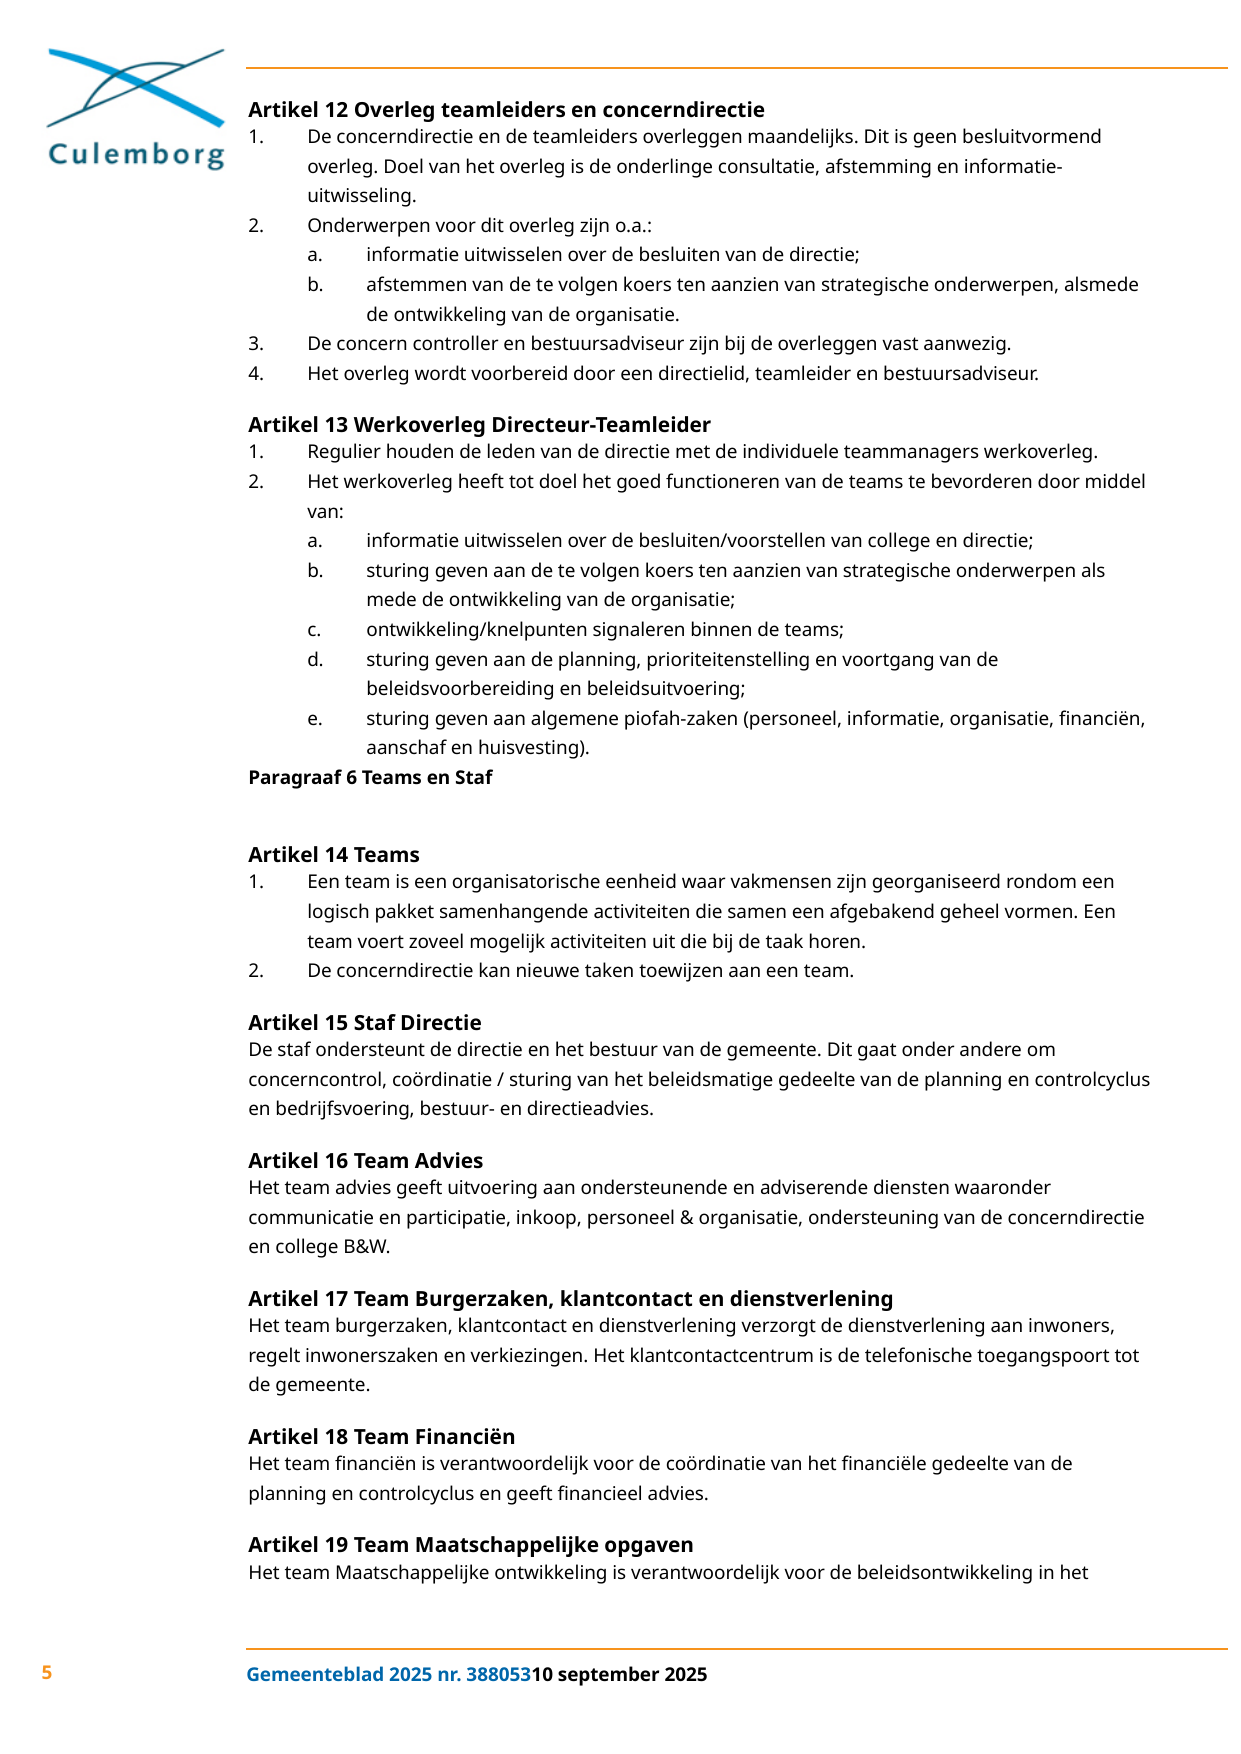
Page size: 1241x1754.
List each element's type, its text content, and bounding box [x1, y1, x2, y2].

list Het overleg wordt voorbereid door een directielid, teamleider en bestuursadviseur. [248, 360, 1152, 386]
list Het werkoverleg heeft tot doel het goed functioneren van de teams te bevorderen door middel van: [248, 468, 1152, 524]
list Regulier houden de leden van de directie met de individuele teammanagers werkoverleg. [248, 439, 1152, 464]
list sturing geven aan algemene piofah-zaken (personeel, informatie, organisatie, financiën, aanschaf en huisvesting). [307, 705, 1152, 760]
list Onderwerpen voor dit overleg zijn o.a.: [248, 212, 1152, 238]
text Het team burgerzaken, klantcontact en dienstverlening verzorgt de dienstverlening aan inwoners, regelt inwonerszaken en verkiezingen. Het klantcontactcentrum is de telefonische toegangspoort tot de gemeente. [248, 1312, 1152, 1397]
list sturing geven aan de te volgen koers ten aanzien van strategische onderwerpen als mede de ontwikkeling van de organisatie; [307, 557, 1152, 612]
text Het team financiën is verantwoordelijk voor de coördinatie van het financiële gedeelte van de planning en controlcyclus en geeft financieel advies. [248, 1450, 1152, 1506]
list afstemmen van de te volgen koers ten aanzien van strategische onderwerpen, alsmede de ontwikkeling van de organisatie. [307, 271, 1152, 326]
text Artikel 15 Staf Directie [248, 1008, 1152, 1036]
text Artikel 17 Team Burgerzaken, klantcontact en dienstverlening [248, 1284, 1152, 1312]
text Het team advies geeft uitvoering aan ondersteunende en adviserende diensten waaronder communicatie en participatie, inkoop, personeel & organisatie, ondersteuning van de concerndirectie en college B&W. [248, 1174, 1152, 1259]
picture [41, 47, 231, 172]
list informatie uitwisselen over de besluiten van de directie; [307, 242, 1152, 267]
text Paragraaf 6 Teams en Staf [248, 764, 1152, 790]
list sturing geven aan de planning, prioriteitenstelling en voortgang van de beleidsvoorbereiding en beleidsuitvoering; [307, 646, 1152, 701]
text Artikel 12 Overleg teamleiders en concerndirectie [248, 95, 1152, 123]
list informatie uitwisselen over de besluiten/voorstellen van college en directie; [307, 527, 1152, 553]
list ontwikkeling/knelpunten signaleren binnen de teams; [307, 616, 1152, 642]
text Artikel 16 Team Advies [248, 1146, 1152, 1174]
text Artikel 19 Team Maatschappelijke opgaven [248, 1530, 1152, 1559]
text Artikel 14 Teams [248, 840, 1152, 869]
text Het team Maatschappelijke ontwikkeling is verantwoordelijk voor de beleidsontwikkeling in het [248, 1559, 1152, 1584]
list De concerndirectie kan nieuwe taken toewijzen aan een team. [248, 957, 1152, 983]
list De concerndirectie en de teamleiders overleggen maandelijks. Dit is geen besluitvormend overleg. Doel van het overleg is de onderlinge consultatie, afstemming en informatie-uitwisseling. [248, 123, 1152, 208]
text Artikel 18 Team Financiën [248, 1422, 1152, 1450]
text Artikel 13 Werkoverleg Directeur-Teamleider [248, 410, 1152, 439]
list Een team is een organisatorische eenheid waar vakmensen zijn georganiseerd rondom een logisch pakket samenhangende activiteiten die samen een afgebakend geheel vormen. Een team voert zoveel mogelijk activiteiten uit die bij de taak horen. [248, 869, 1152, 954]
list De concern controller en bestuursadviseur zijn bij de overleggen vast aanwezig. [248, 330, 1152, 356]
text De staf ondersteunt de directie en het bestuur van de gemeente. Dit gaat onder andere om concerncontrol, coördinatie / sturing van het beleidsmatige gedeelte van de planning en controlcyclus en bedrijfsvoering, bestuur- en directieadvies. [248, 1036, 1152, 1121]
